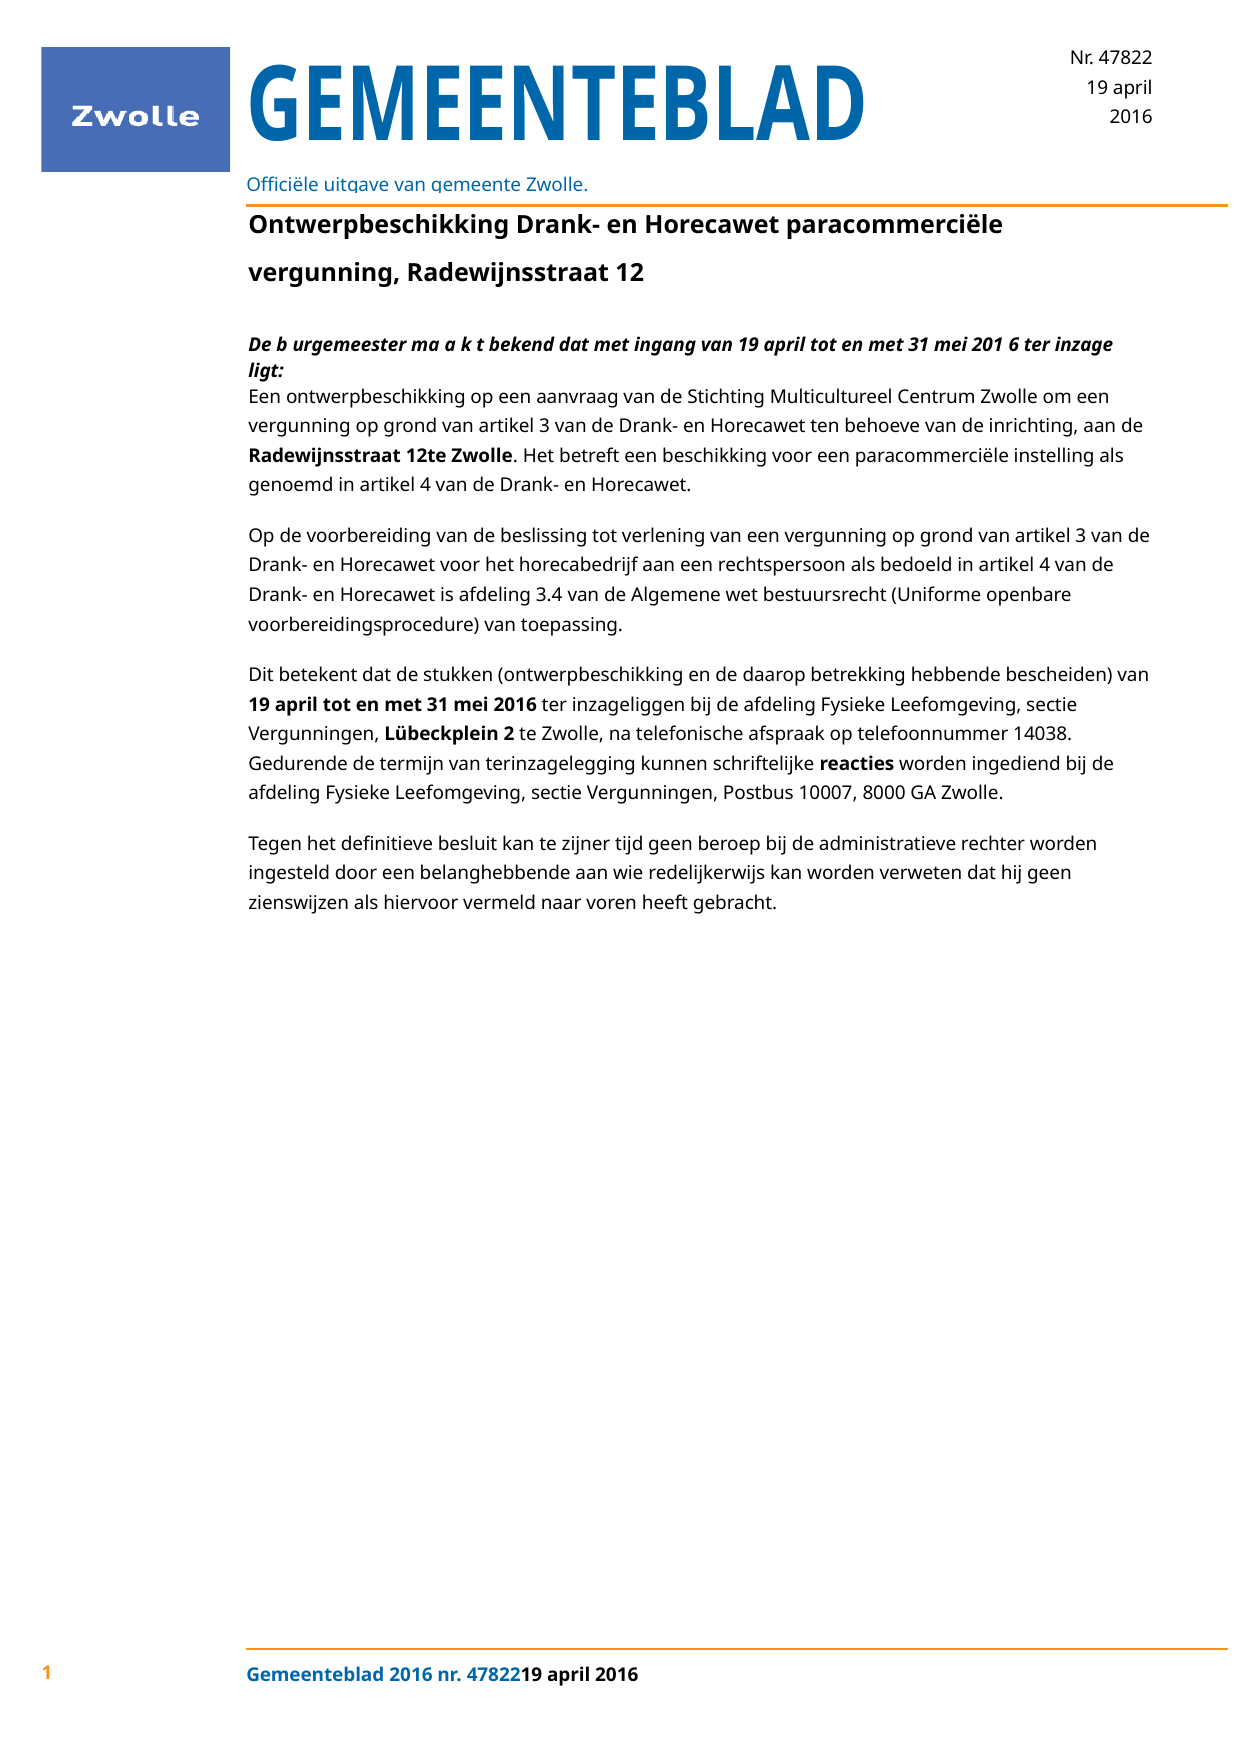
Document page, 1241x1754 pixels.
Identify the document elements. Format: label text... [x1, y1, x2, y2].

picture [41, 47, 231, 172]
text Tegen het definitieve besluit kan te zijner tijd geen beroep bij de administratieve rechter worden ingesteld door een belanghebbende aan wie redelijkerwijs kan worden verweten dat hij geen zienswijzen als hiervoor vermeld naar voren heeft gebracht. [248, 830, 1152, 915]
text Op de voorbereiding van de beslissing tot verlening van een vergunning op grond van artikel 3 van de Drank- en Horecawet voor het horecabedrijf aan een rechtspersoon als bedoeld in artikel 4 van de Drank- en Horecawet is afdeling 3.4 van de Algemene wet bestuursrecht (Uniforme openbare voorbereidingsprocedure) van toepassing. [248, 522, 1152, 637]
text Dit betekent dat de stukken (ontwerpbeschikking en de daarop betrekking hebbende bescheiden) van 19 april tot en met 31 mei 2016 ter inzageliggen bij de afdeling Fysieke Leefomgeving, sectie Vergunningen, Lübeckplein 2 te Zwolle, na telefonische afspraak op telefoonnummer 14038. Gedurende de termijn van terinzagelegging kunnen schriftelijke reacties worden ingediend bij de afdeling Fysieke Leefomgeving, sectie Vergunningen, Postbus 10007, 8000 GA Zwolle. [248, 661, 1152, 805]
text Een ontwerpbeschikking op een aanvraag van de Stichting Multicultureel Centrum Zwolle om een vergunning op grond van artikel 3 van de Drank- en Horecawet ten behoeve van de inrichting, aan de Radewijnsstraat 12te Zwolle. Het betreft een beschikking voor een paracommerciële instelling als genoemd in artikel 4 van de Drank- en Horecawet. [248, 383, 1152, 497]
text Ontwerpbeschikking Drank- en Horecawet paracommerciële vergunning, Radewijnsstraat 12 [248, 207, 1152, 288]
text De b urgemeester ma a k t bekend dat met ingang van 19 april tot en met 31 mei 201 6 ter inzage ligt: [248, 331, 1152, 383]
